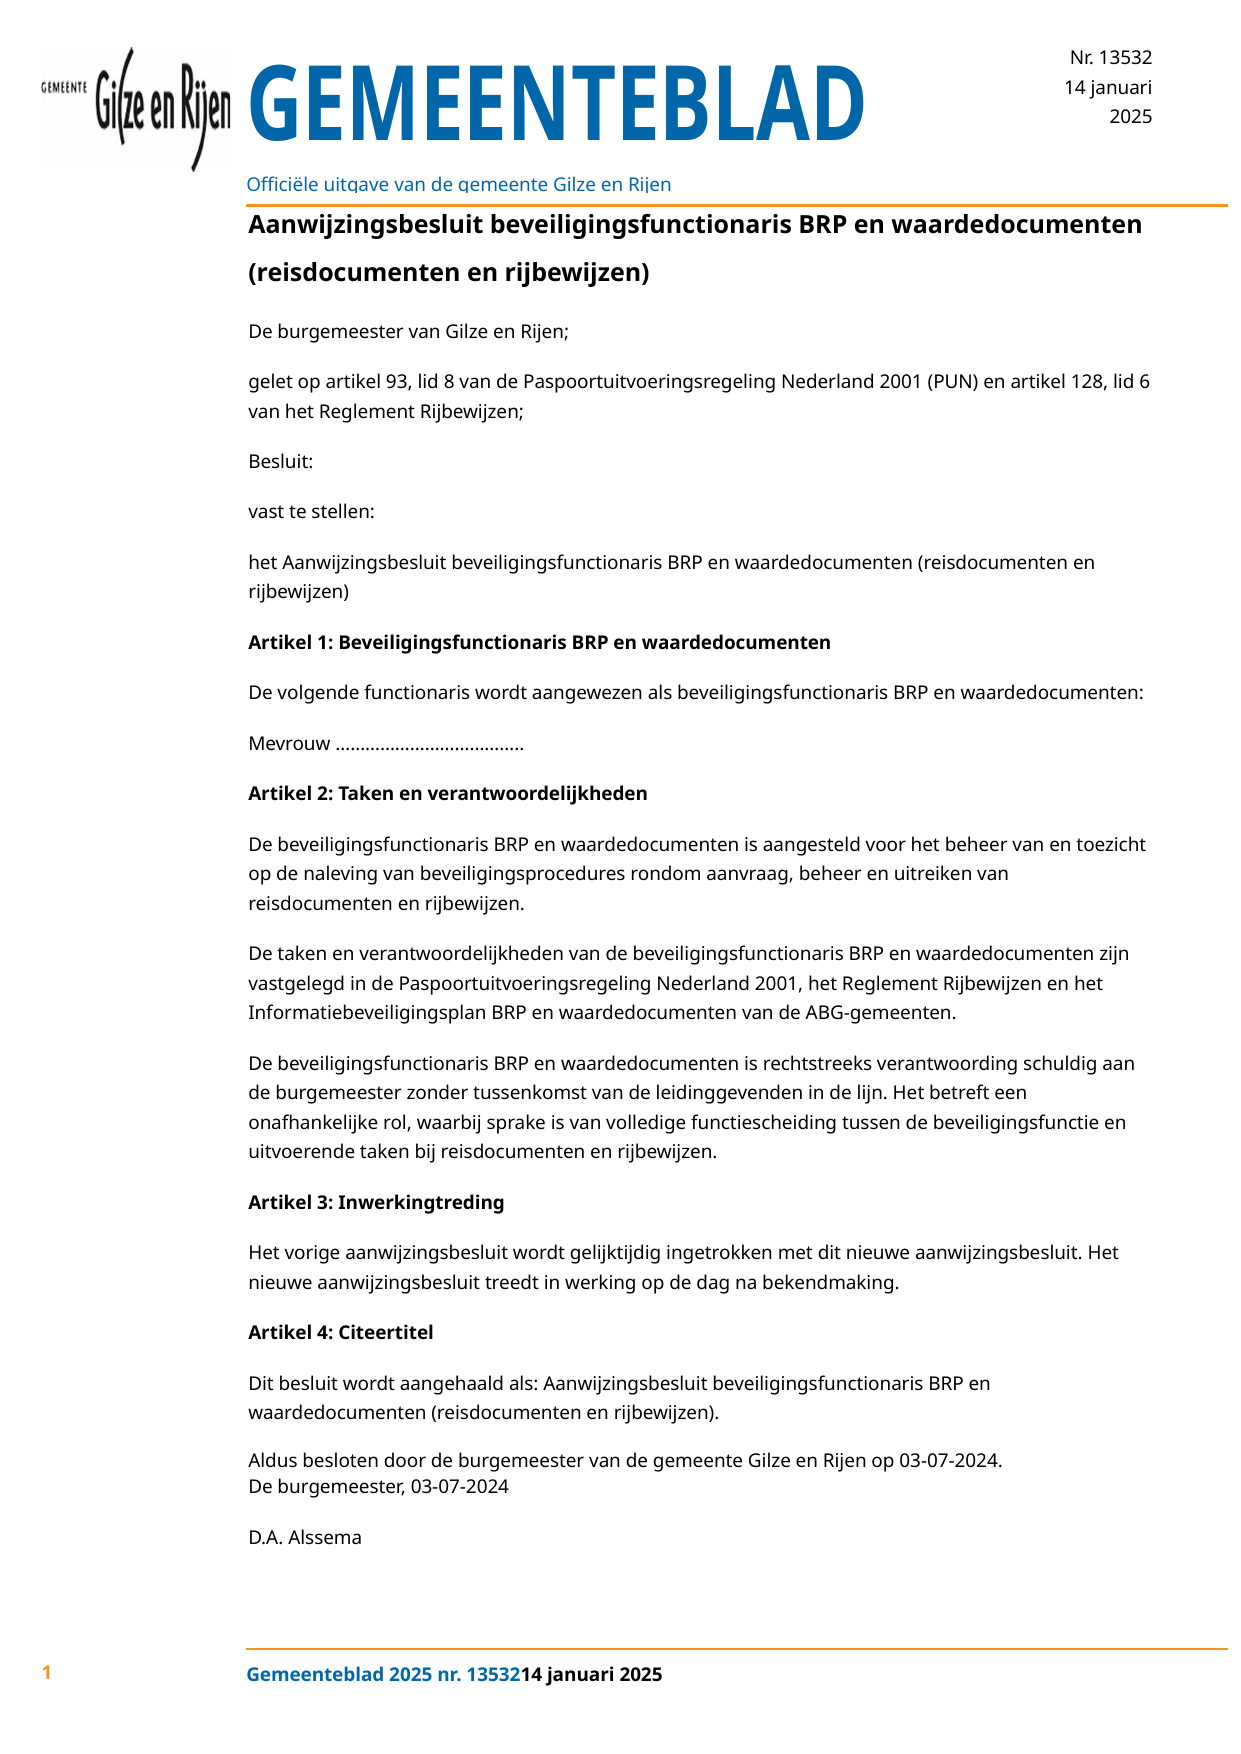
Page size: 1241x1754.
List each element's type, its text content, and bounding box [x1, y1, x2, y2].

text De beveiligingsfunctionaris BRP en waardedocumenten is aangesteld voor het beheer van en toezicht op de naleving van beveiligingsprocedures rondom aanvraag, beheer en uitreiken van reisdocumenten en rijbewijzen. [248, 831, 1152, 916]
text De taken en verantwoordelijkheden van de beveiligingsfunctionaris BRP en waardedocumenten zijn vastgelegd in de Paspoortuitvoeringsregeling Nederland 2001, het Reglement Rijbewijzen en het Informatiebeveiligingsplan BRP en waardedocumenten van de ABG-gemeenten. [248, 940, 1152, 1025]
text Dit besluit wordt aangehaald als: Aanwijzingsbesluit beveiligingsfunctionaris BRP en waardedocumenten (reisdocumenten en rijbewijzen). [248, 1370, 1152, 1425]
text Artikel 3: Inwerkingtreding [248, 1189, 1152, 1215]
text Aldus besloten door de burgemeester van de gemeente Gilze en Rijen op 03-07-2024. [248, 1447, 1152, 1473]
text De burgemeester, 03-07-2024 [248, 1473, 1152, 1499]
text Mevrouw ……………………………….. [248, 730, 1152, 756]
text Artikel 1: Beveiligingsfunctionaris BRP en waardedocumenten [248, 629, 1152, 655]
text De volgende functionaris wordt aangewezen als beveiligingsfunctionaris BRP en waardedocumenten: [248, 679, 1152, 705]
text D.A. Alssema [248, 1524, 1152, 1550]
text Artikel 4: Citeertitel [248, 1319, 1152, 1345]
text Artikel 2: Taken en verantwoordelijkheden [248, 780, 1152, 806]
text het Aanwijzingsbesluit beveiligingsfunctionaris BRP en waardedocumenten (reisdocumenten en rijbewijzen) [248, 549, 1152, 604]
picture [41, 47, 231, 172]
text Het vorige aanwijzingsbesluit wordt gelijktijdig ingetrokken met dit nieuwe aanwijzingsbesluit. Het nieuwe aanwijzingsbesluit treedt in werking op de dag na bekendmaking. [248, 1239, 1152, 1295]
text Aanwijzingsbesluit beveiligingsfunctionaris BRP en waardedocumenten (reisdocumenten en rijbewijzen) [248, 207, 1152, 288]
text gelet op artikel 93, lid 8 van de Paspoortuitvoeringsregeling Nederland 2001 (PUN) en artikel 128, lid 6 van het Reglement Rijbewijzen; [248, 368, 1152, 424]
text De burgemeester van Gilze en Rijen; [248, 318, 1152, 344]
text Besluit: [248, 448, 1152, 474]
text De beveiligingsfunctionaris BRP en waardedocumenten is rechtstreeks verantwoording schuldig aan de burgemeester zonder tussenkomst van de leidinggevenden in de lijn. Het betreft een onafhankelijke rol, waarbij sprake is van volledige functiescheiding tussen de beveiligingsfunctie en uitvoerende taken bij reisdocumenten en rijbewijzen. [248, 1050, 1152, 1164]
text vast te stellen: [248, 499, 1152, 524]
